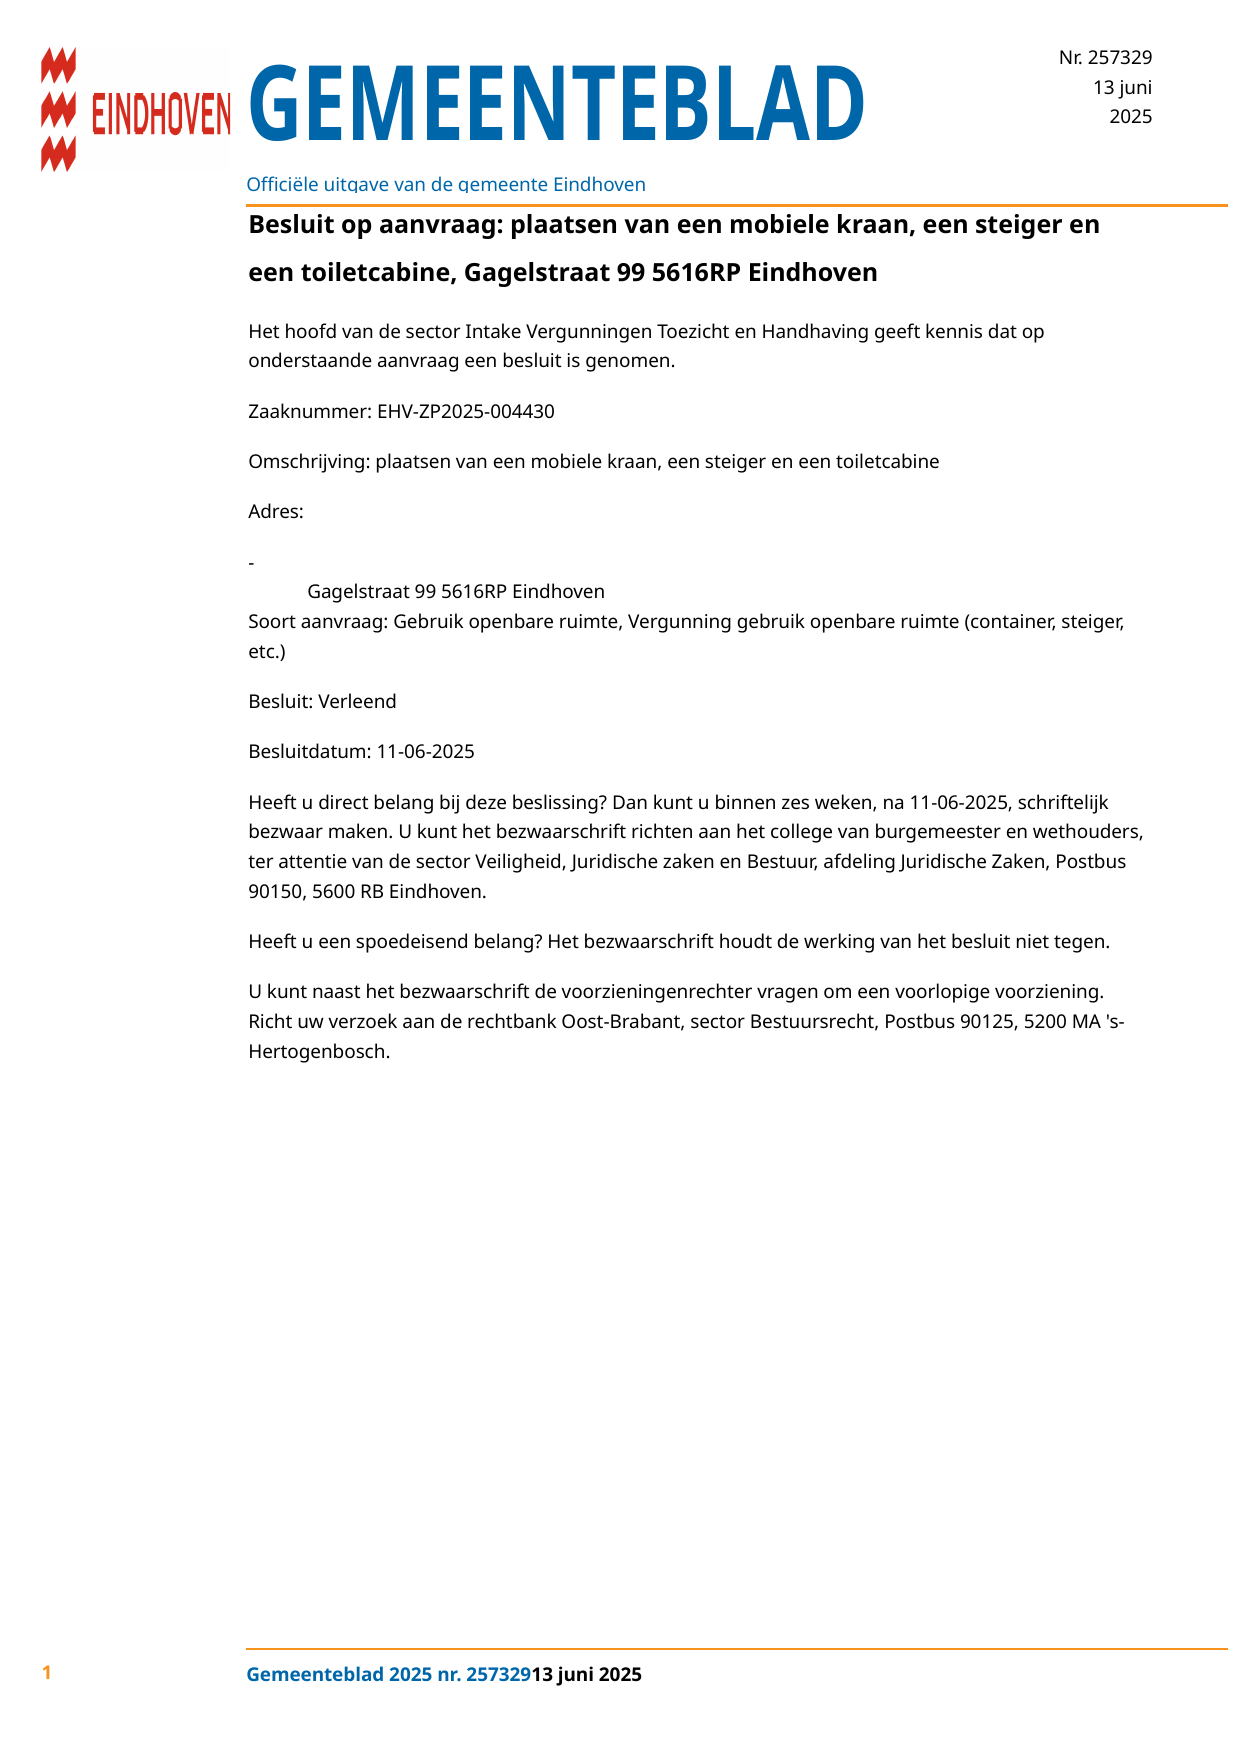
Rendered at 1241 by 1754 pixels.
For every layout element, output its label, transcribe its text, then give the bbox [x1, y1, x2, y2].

text Besluitdatum: 11-06-2025 [248, 739, 1152, 764]
picture [41, 47, 231, 172]
text Soort aanvraag: Gebruik openbare ruimte, Vergunning gebruik openbare ruimte (container, steiger, etc.) [248, 608, 1152, 664]
text Het hoofd van de sector Intake Vergunningen Toezicht en Handhaving geeft kennis dat op onderstaande aanvraag een besluit is genomen. [248, 318, 1152, 373]
text Omschrijving: plaatsen van een mobiele kraan, een steiger en een toiletcabine [248, 448, 1152, 474]
text Besluit: Verleend [248, 688, 1152, 714]
text Zaaknummer: EHV-ZP2025-004430 [248, 398, 1152, 424]
text Besluit op aanvraag: plaatsen van een mobiele kraan, een steiger en een toiletcabine, Gagelstraat 99 5616RP Eindhoven [248, 207, 1152, 288]
text Heeft u een spoedeisend belang? Het bezwaarschrift houdt de werking van het besluit niet tegen. [248, 928, 1152, 954]
text Adres: [248, 499, 1152, 524]
text Heeft u direct belang bij deze beslissing? Dan kunt u binnen zes weken, na 11-06-2025, schriftelijk bezwaar maken. U kunt het bezwaarschrift richten aan het college van burgemeester en wethouders, ter attentie van de sector Veiligheid, Juridische zaken en Bestuur, afdeling Juridische Zaken, Postbus 90150, 5600 RB Eindhoven. [248, 789, 1152, 904]
list Gagelstraat 99 5616RP Eindhoven [248, 579, 1152, 604]
text U kunt naast het bezwaarschrift de voorzieningenrechter vragen om een voorlopige voorziening. Richt uw verzoek aan de rechtbank Oost-Brabant, sector Bestuursrecht, Postbus 90125, 5200 MA 's-Hertogenbosch. [248, 979, 1152, 1064]
